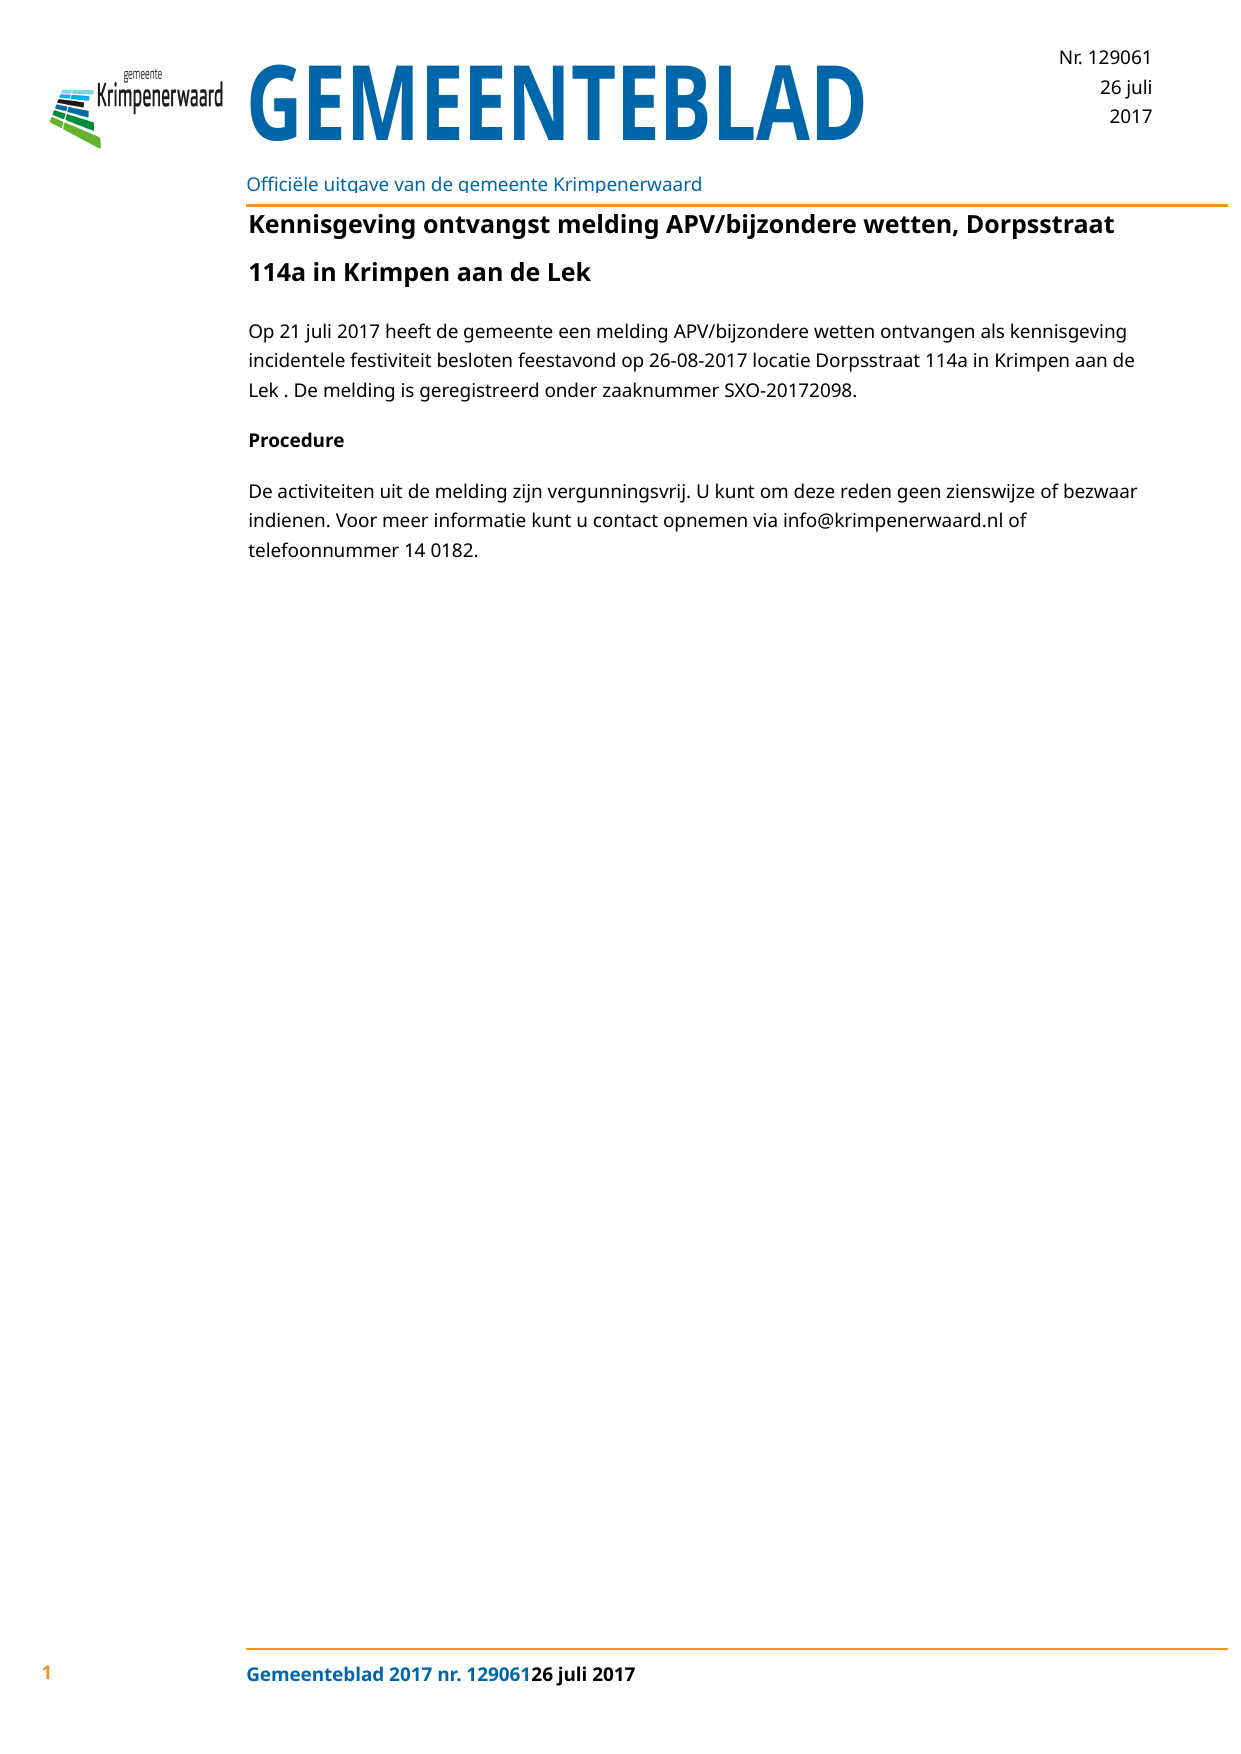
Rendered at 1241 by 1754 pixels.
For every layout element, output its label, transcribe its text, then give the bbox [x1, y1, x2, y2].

text Op 21 juli 2017 heeft de gemeente een melding APV/bijzondere wetten ontvangen als kennisgeving incidentele festiviteit besloten feestavond op 26-08-2017 locatie Dorpsstraat 114a in Krimpen aan de Lek . De melding is geregistreerd onder zaaknummer SXO-20172098. [248, 318, 1152, 403]
text Procedure [248, 427, 1152, 453]
text Kennisgeving ontvangst melding APV/bijzondere wetten, Dorpsstraat 114a in Krimpen aan de Lek [248, 207, 1152, 288]
text De activiteiten uit de melding zijn vergunningsvrij. U kunt om deze reden geen zienswijze of bezwaar indienen. Voor meer informatie kunt u contact opnemen via info@krimpenerwaard.nl of telefoonnummer 14 0182. [248, 478, 1152, 563]
picture [41, 47, 231, 172]
